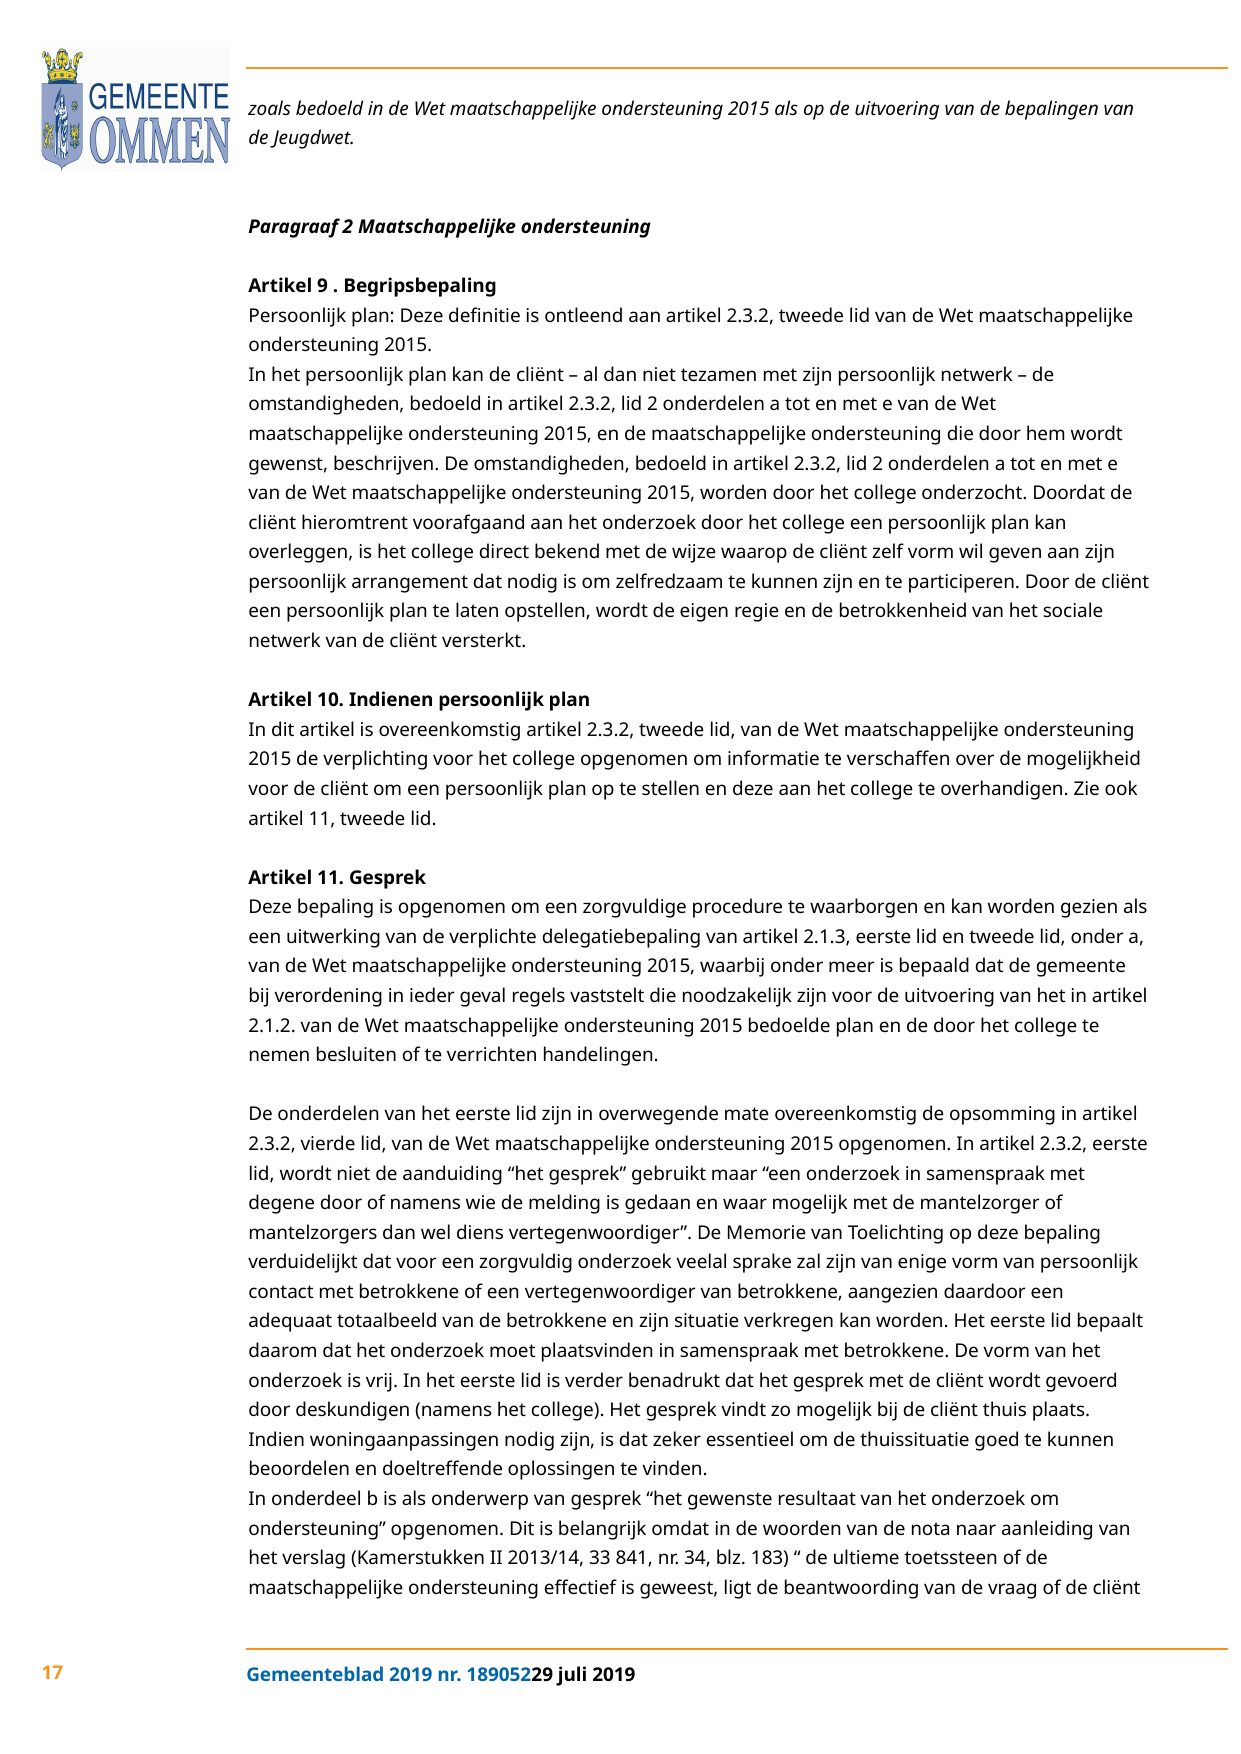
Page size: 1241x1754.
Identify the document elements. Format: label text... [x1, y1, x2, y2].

text In onderdeel b is als onderwerp van gesprek “het gewenste resultaat van het onderzoek om ondersteuning” opgenomen. Dit is belangrijk omdat in de woorden van de nota naar aanleiding van het verslag (Kamerstukken II 2013/14, 33 841, nr. 34, blz. 183) “ de ultieme toetssteen of de maatschappelijke ondersteuning effectief is geweest, ligt de beantwoording van de vraag of de cliënt [248, 1485, 1152, 1600]
text Artikel 10. Indienen persoonlijk plan [248, 686, 1152, 712]
text Persoonlijk plan: Deze definitie is ontleend aan artikel 2.3.2, tweede lid van de Wet maatschappelijke ondersteuning 2015. [248, 302, 1152, 357]
text Deze bepaling is opgenomen om een zorgvuldige procedure te waarborgen en kan worden gezien als een uitwerking van de verplichte delegatiebepaling van artikel 2.1.3, eerste lid en tweede lid, onder a, van de Wet maatschappelijke ondersteuning 2015, waarbij onder meer is bepaald dat de gemeente bij verordening in ieder geval regels vaststelt die noodzakelijk zijn voor de uitvoering van het in artikel 2.1.2. van de Wet maatschappelijke ondersteuning 2015 bedoelde plan en de door het college te nemen besluiten of te verrichten handelingen. [248, 893, 1152, 1067]
text De onderdelen van het eerste lid zijn in overwegende mate overeenkomstig de opsomming in artikel 2.3.2, vierde lid, van de Wet maatschappelijke ondersteuning 2015 opgenomen. In artikel 2.3.2, eerste lid, wordt niet de aanduiding “het gesprek” gebruikt maar “een onderzoek in samenspraak met degene door of namens wie de melding is gedaan en waar mogelijk met de mantelzorger of mantelzorgers dan wel diens vertegenwoordiger”. De Memorie van Toelichting op deze bepaling verduidelijkt dat voor een zorgvuldig onderzoek veelal sprake zal zijn van enige vorm van persoonlijk contact met betrokkene of een vertegenwoordiger van betrokkene, aangezien daardoor een adequaat totaalbeeld van de betrokkene en zijn situatie verkregen kan worden. Het eerste lid bepaalt daarom dat het onderzoek moet plaatsvinden in samenspraak met betrokkene. De vorm van het onderzoek is vrij. In het eerste lid is verder benadrukt dat het gesprek met de cliënt wordt gevoerd door deskundigen (namens het college). Het gesprek vindt zo mogelijk bij de cliënt thuis plaats. Indien woningaanpassingen nodig zijn, is dat zeker essentieel om de thuissituatie goed te kunnen beoordelen en doeltreffende oplossingen te vinden. [248, 1101, 1152, 1481]
text zoals bedoeld in de Wet maatschappelijke ondersteuning 2015 als op de uitvoering van de bepalingen van de Jeugdwet. [248, 95, 1152, 150]
text In dit artikel is overeenkomstig artikel 2.3.2, tweede lid, van de Wet maatschappelijke ondersteuning 2015 de verplichting voor het college opgenomen om informatie te verschaffen over de mogelijkheid voor de cliënt om een persoonlijk plan op te stellen en deze aan het college te overhandigen. Zie ook artikel 11, tweede lid. [248, 716, 1152, 831]
text In het persoonlijk plan kan de cliënt – al dan niet tezamen met zijn persoonlijk netwerk – de omstandigheden, bedoeld in artikel 2.3.2, lid 2 onderdelen a tot en met e van de Wet maatschappelijke ondersteuning 2015, en de maatschappelijke ondersteuning die door hem wordt gewenst, beschrijven. De omstandigheden, bedoeld in artikel 2.3.2, lid 2 onderdelen a tot en met e van de Wet maatschappelijke ondersteuning 2015, worden door het college onderzocht. Doordat de cliënt hieromtrent voorafgaand aan het onderzoek door het college een persoonlijk plan kan overleggen, is het college direct bekend met de wijze waarop de cliënt zelf vorm wil geven aan zijn persoonlijk arrangement dat nodig is om zelfredzaam te kunnen zijn en te participeren. Door de cliënt een persoonlijk plan te laten opstellen, wordt de eigen regie en de betrokkenheid van het sociale netwerk van de cliënt versterkt. [248, 361, 1152, 653]
text Artikel 9 . Begripsbepaling [248, 272, 1152, 298]
text Paragraaf 2 Maatschappelijke ondersteuning [248, 213, 1152, 239]
picture [41, 47, 231, 172]
text Artikel 11. Gesprek [248, 864, 1152, 890]
